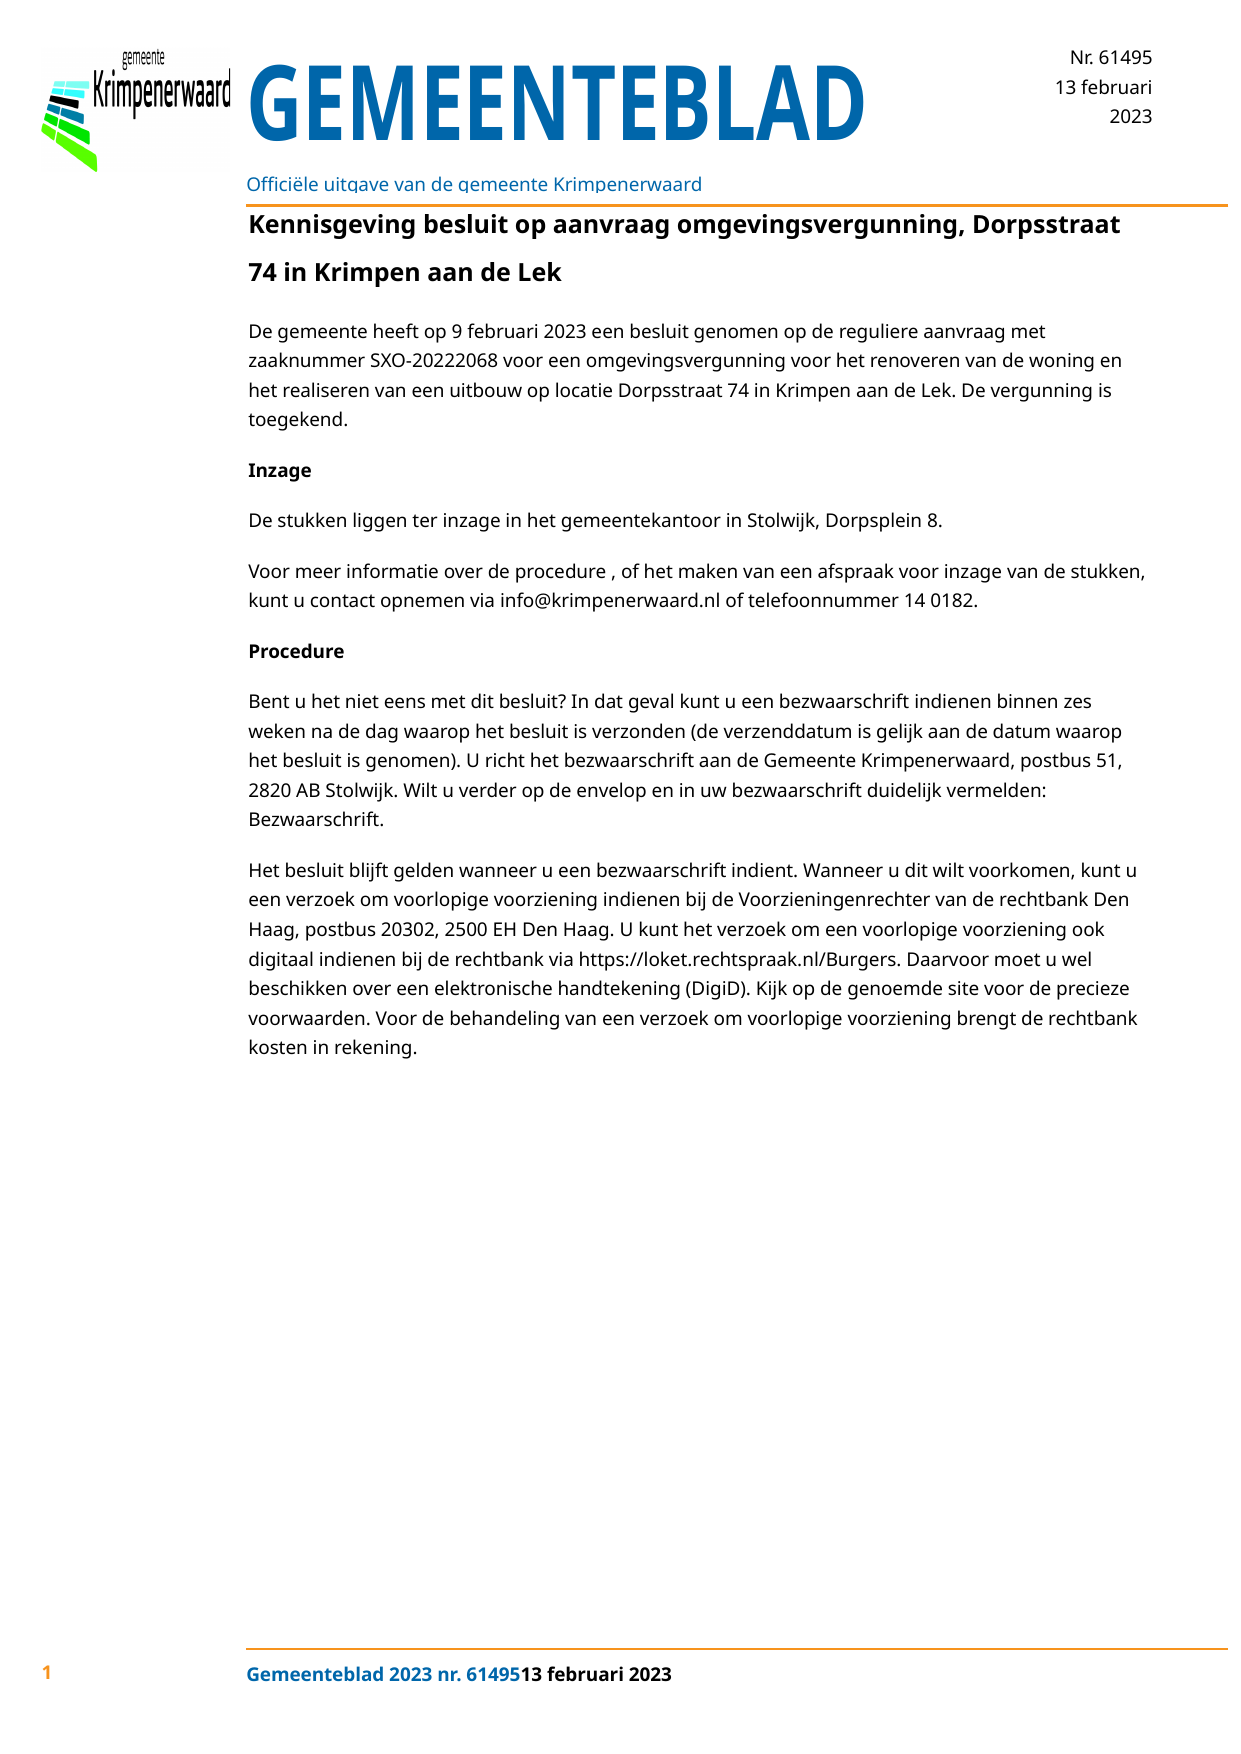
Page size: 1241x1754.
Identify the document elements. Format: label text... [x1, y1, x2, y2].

text Procedure [248, 638, 1152, 664]
text Het besluit blijft gelden wanneer u een bezwaarschrift indient. Wanneer u dit wilt voorkomen, kunt u een verzoek om voorlopige voorziening indienen bij de Voorzieningenrechter van de rechtbank Den Haag, postbus 20302, 2500 EH Den Haag. U kunt het verzoek om een voorlopige voorziening ook digitaal indienen bij de rechtbank via https://loket.rechtspraak.nl/Burgers. Daarvoor moet u wel beschikken over een elektronische handtekening (DigiD). Kijk op de genoemde site voor de precieze voorwaarden. Voor de behandeling van een verzoek om voorlopige voorziening brengt de rechtbank kosten in rekening. [248, 857, 1152, 1060]
text Voor meer informatie over de procedure , of het maken van een afspraak voor inzage van de stukken, kunt u contact opnemen via info@krimpenerwaard.nl of telefoonnummer 14 0182. [248, 558, 1152, 613]
text De stukken liggen ter inzage in het gemeentekantoor in Stolwijk, Dorpsplein 8. [248, 507, 1152, 533]
picture [41, 47, 231, 172]
text Kennisgeving besluit op aanvraag omgevingsvergunning, Dorpsstraat 74 in Krimpen aan de Lek [248, 207, 1152, 288]
text De gemeente heeft op 9 februari 2023 een besluit genomen op de reguliere aanvraag met zaaknummer SXO-20222068 voor een omgevingsvergunning voor het renoveren van de woning en het realiseren van een uitbouw op locatie Dorpsstraat 74 in Krimpen aan de Lek. De vergunning is toegekend. [248, 318, 1152, 432]
text Bent u het niet eens met dit besluit? In dat geval kunt u een bezwaarschrift indienen binnen zes weken na de dag waarop het besluit is verzonden (de verzenddatum is gelijk aan de datum waarop het besluit is genomen). U richt het bezwaarschrift aan de Gemeente Krimpenerwaard, postbus 51, 2820 AB Stolwijk. Wilt u verder op de envelop en in uw bezwaarschrift duidelijk vermelden: Bezwaarschrift. [248, 688, 1152, 832]
text Inzage [248, 457, 1152, 483]
